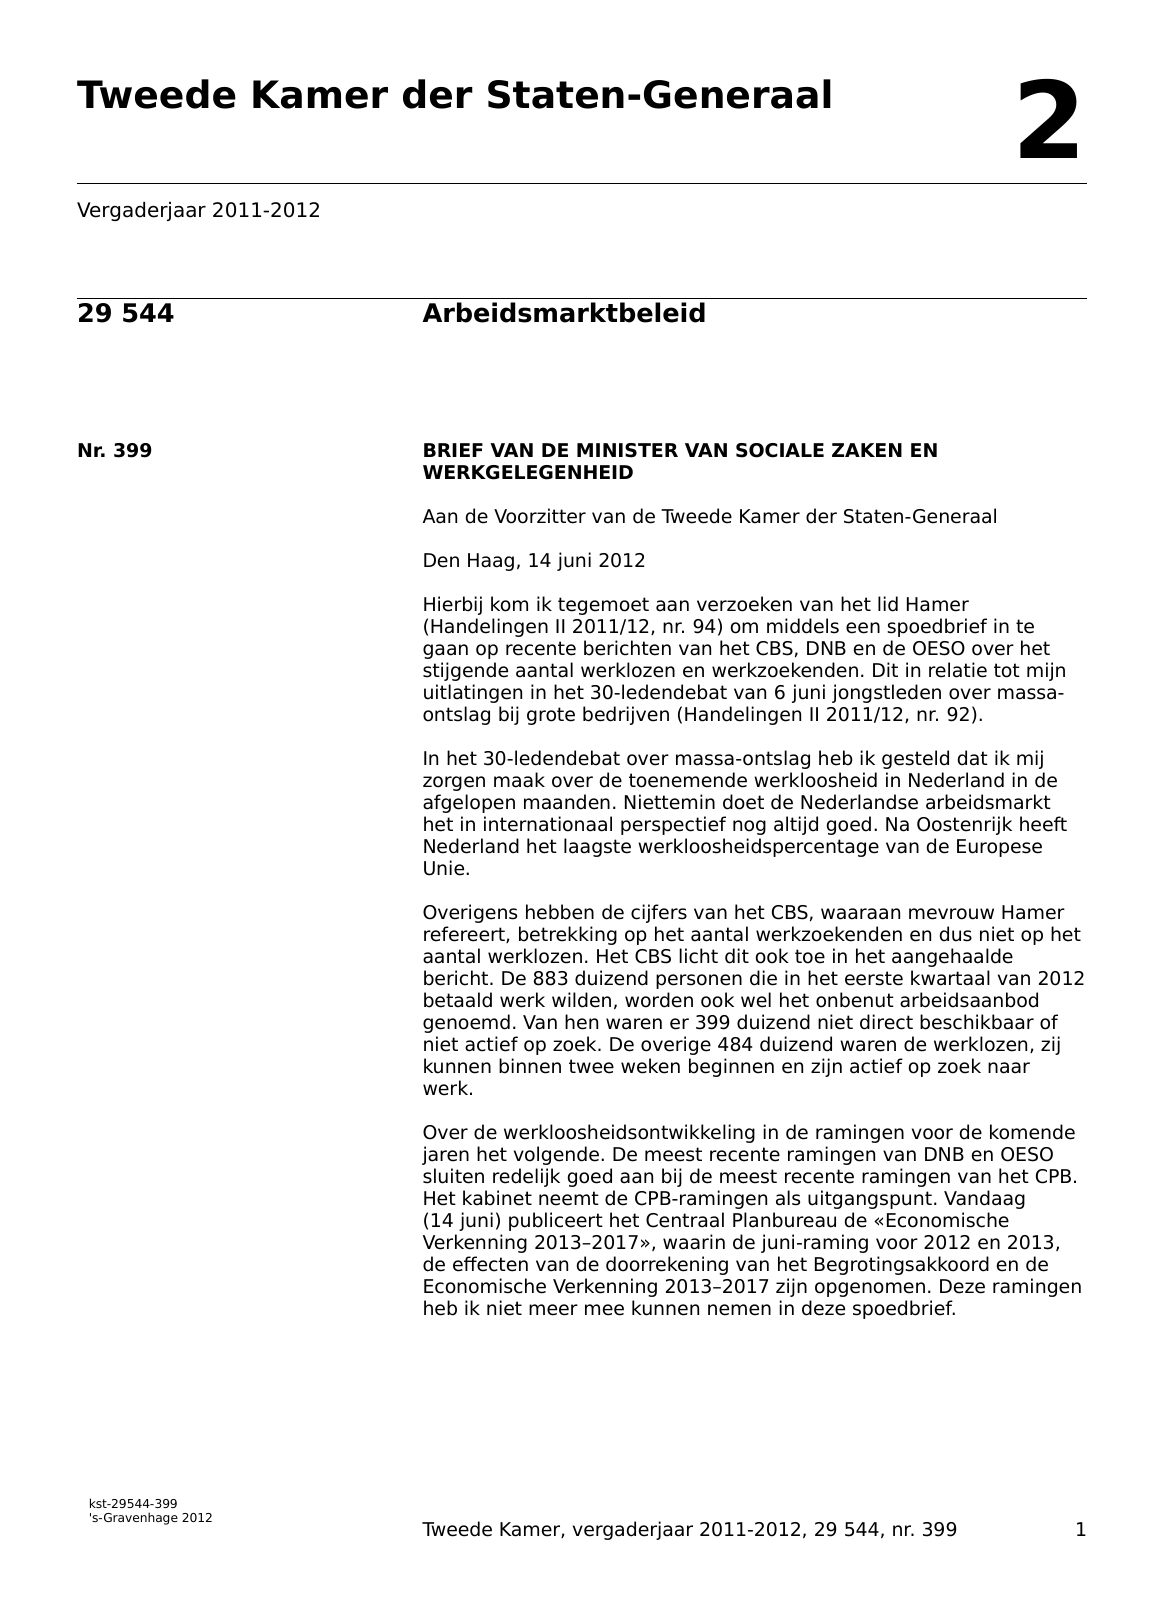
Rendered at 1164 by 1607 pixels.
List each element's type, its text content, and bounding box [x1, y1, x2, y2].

text 's-Gravenhage 2012 [88, 1511, 323, 1525]
table_header 2 [886, 59, 1087, 183]
table_cell Vergaderjaar 2011-2012 [77, 184, 1087, 298]
text Over de werkloosheidsontwikkeling in de ramingen voor de komende jaren het volgende. De meest recente ramingen van DNB en OESO sluiten redelijk goed aan bij de meest recente ramingen van het CPB. Het kabinet neemt de CPB-ramingen als uitgangspunt. Vandaag (14 juni) publiceert het Centraal Planbureau de «Economische Verkenning 2013–2017», waarin de juni-raming voor 2012 en 2013, de effecten van de doorrekening van het Begrotingsakkoord en de Economische Verkenning 2013–2017 zijn opgenomen. Deze ramingen heb ik niet meer mee kunnen nemen in deze spoedbrief. [422, 1122, 1087, 1320]
text Aan de Voorzitter van de Tweede Kamer der Staten-Generaal [422, 506, 1087, 528]
text In het 30-ledendebat over massa-ontslag heb ik gesteld dat ik mij zorgen maak over de toenemende werkloosheid in Nederland in de afgelopen maanden. Niettemin doet de Nederlandse arbeidsmarkt het in internationaal perspectief nog altijd goed. Na Oostenrijk heeft Nederland het laagste werkloosheidspercentage van de Europese Unie. [422, 748, 1087, 880]
text kst-29544-399 [88, 1497, 323, 1511]
table_header Tweede Kamer der Staten-Generaal [77, 59, 886, 183]
text Overigens hebben de cijfers van het CBS, waaraan mevrouw Hamer refereert, betrekking op het aantal werkzoekenden en dus niet op het aantal werklozen. Het CBS licht dit ook toe in het aangehaalde bericht. De 883 duizend personen die in het eerste kwartaal van 2012 betaald werk wilden, worden ook wel het onbenut arbeidsaanbod genoemd. Van hen waren er 399 duizend niet direct beschikbaar of niet actief op zoek. De overige 484 duizend waren de werklozen, zij kunnen binnen twee weken beginnen en zijn actief op zoek naar werk. [422, 902, 1087, 1100]
subtitle 29 544 Arbeidsmarktbeleid [77, 299, 1087, 329]
subtitle Nr. 399 BRIEF VAN DE MINISTER VAN SOCIALE ZAKEN EN WERKGELEGENHEID [77, 440, 1087, 484]
text Hierbij kom ik tegemoet aan verzoeken van het lid Hamer (Handelingen II 2011/12, nr. 94) om middels een spoedbrief in te gaan op recente berichten van het CBS, DNB en de OESO over het stijgende aantal werklozen en werkzoekenden. Dit in relatie tot mijn uitlatingen in het 30-ledendebat van 6 juni jongstleden over massa-ontslag bij grote bedrijven (Handelingen II 2011/12, nr. 92). [422, 594, 1087, 726]
text Den Haag, 14 juni 2012 [422, 550, 1087, 572]
